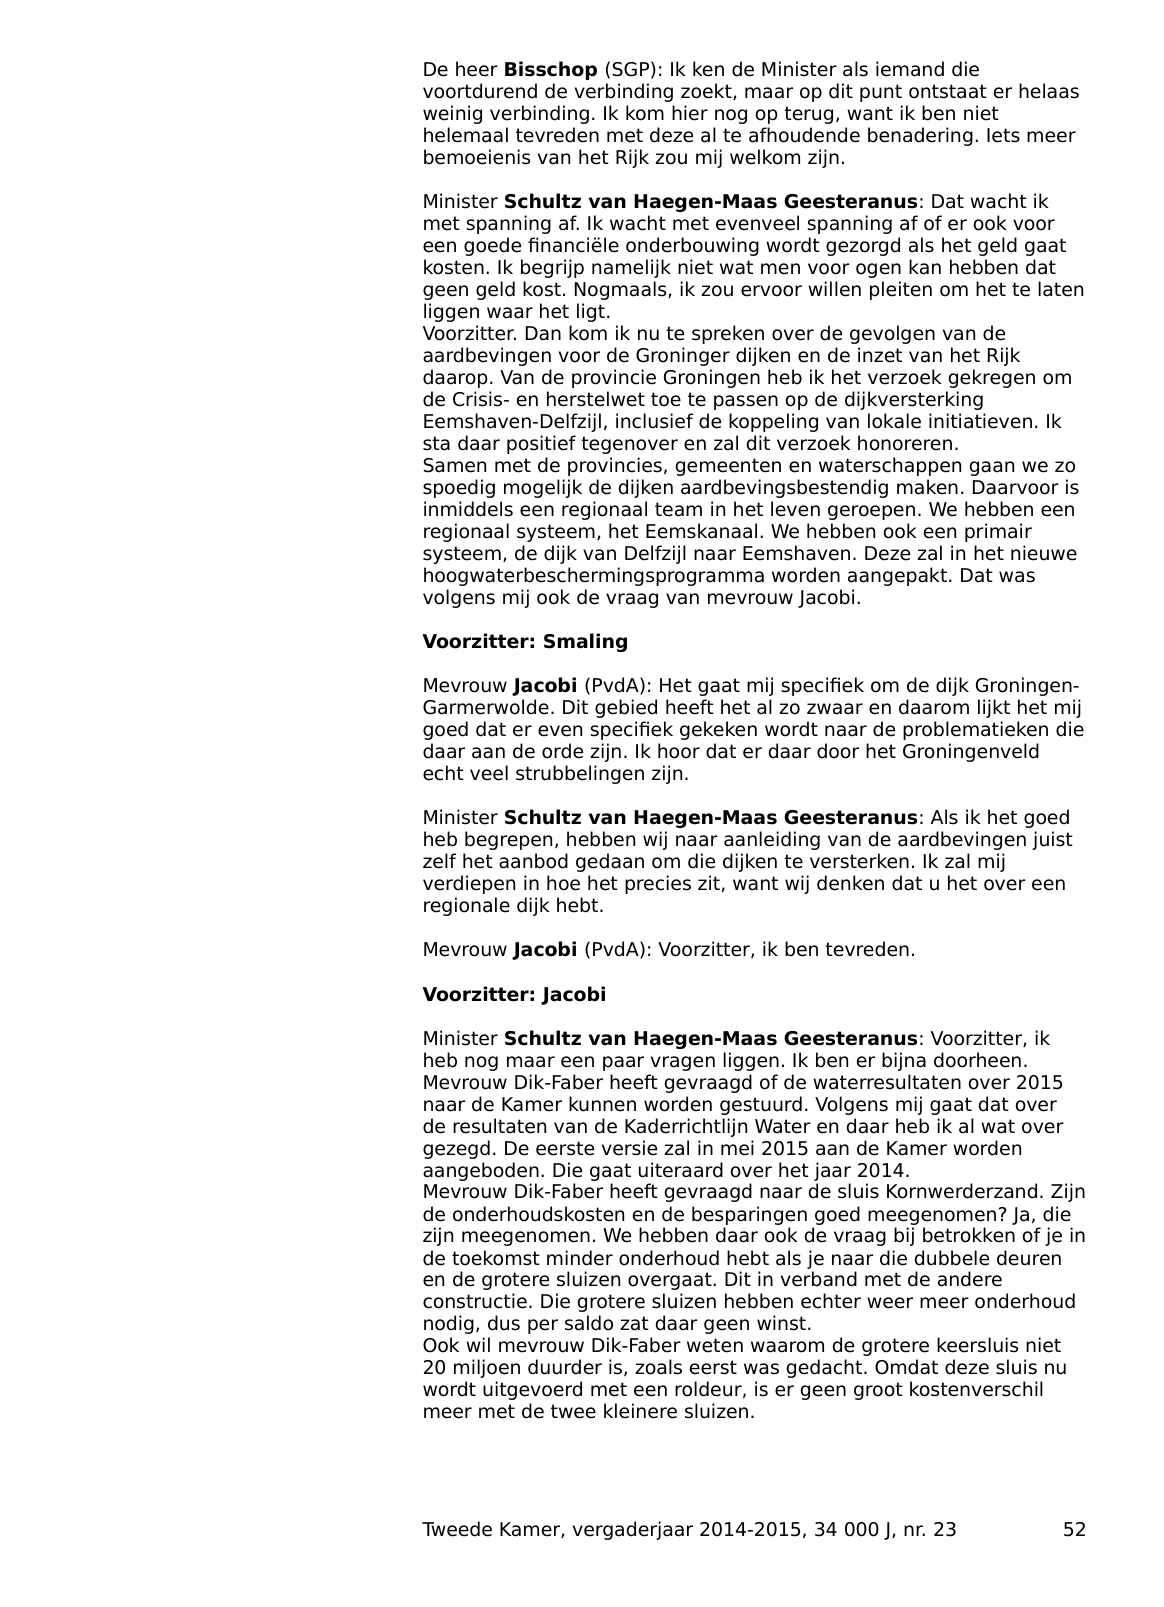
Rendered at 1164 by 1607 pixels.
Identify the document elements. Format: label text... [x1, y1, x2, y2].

text Minister Schultz van Haegen-Maas Geesteranus: Voorzitter, ik heb nog maar een paar vragen liggen. Ik ben er bijna doorheen. [422, 1028, 1087, 1072]
subtitle Voorzitter: Smaling [422, 631, 1087, 653]
text Minister Schultz van Haegen-Maas Geesteranus: Als ik het goed heb begrepen, hebben wij naar aanleiding van de aardbevingen juist zelf het aanbod gedaan om die dijken te versterken. Ik zal mij verdiepen in hoe het precies zit, want wij denken dat u het over een regionale dijk hebt. [422, 807, 1087, 917]
text Minister Schultz van Haegen-Maas Geesteranus: Dat wacht ik met spanning af. Ik wacht met evenveel spanning af of er ook voor een goede financiële onderbouwing wordt gezorgd als het geld gaat kosten. Ik begrijp namelijk niet wat men voor ogen kan hebben dat geen geld kost. Nogmaals, ik zou ervoor willen pleiten om het te laten liggen waar het ligt. [422, 191, 1087, 323]
text Mevrouw Dik-Faber heeft gevraagd naar de sluis Kornwerderzand. Zijn de onderhoudskosten en de besparingen goed meegenomen? Ja, die zijn meegenomen. We hebben daar ook de vraag bij betrokken of je in de toekomst minder onderhoud hebt als je naar die dubbele deuren en de grotere sluizen overgaat. Dit in verband met de andere constructie. Die grotere sluizen hebben echter weer meer onderhoud nodig, dus per saldo zat daar geen winst. [422, 1181, 1087, 1335]
text Voorzitter. Dan kom ik nu te spreken over de gevolgen van de aardbevingen voor de Groninger dijken en de inzet van het Rijk daarop. Van de provincie Groningen heb ik het verzoek gekregen om de Crisis- en herstelwet toe te passen op de dijkversterking Eemshaven-Delfzijl, inclusief de koppeling van lokale initiatieven. Ik sta daar positief tegenover en zal dit verzoek honoreren. [422, 323, 1087, 455]
text Mevrouw Jacobi (PvdA): Voorzitter, ik ben tevreden. [422, 939, 1087, 961]
text Ook wil mevrouw Dik-Faber weten waarom de grotere keersluis niet 20 miljoen duurder is, zoals eerst was gedacht. Omdat deze sluis nu wordt uitgevoerd met een roldeur, is er geen groot kostenverschil meer met de twee kleinere sluizen. [422, 1335, 1087, 1423]
text Mevrouw Jacobi (PvdA): Het gaat mij specifiek om de dijk Groningen-Garmerwolde. Dit gebied heeft het al zo zwaar en daarom lijkt het mij goed dat er even specifiek gekeken wordt naar de problematieken die daar aan de orde zijn. Ik hoor dat er daar door het Groningenveld echt veel strubbelingen zijn. [422, 675, 1087, 785]
subtitle Voorzitter: Jacobi [422, 983, 1087, 1005]
text De heer Bisschop (SGP): Ik ken de Minister als iemand die voortdurend de verbinding zoekt, maar op dit punt ontstaat er helaas weinig verbinding. Ik kom hier nog op terug, want ik ben niet helemaal tevreden met deze al te afhoudende benadering. Iets meer bemoeienis van het Rijk zou mij welkom zijn. [422, 59, 1087, 169]
text Mevrouw Dik-Faber heeft gevraagd of de waterresultaten over 2015 naar de Kamer kunnen worden gestuurd. Volgens mij gaat dat over de resultaten van de Kaderrichtlijn Water en daar heb ik al wat over gezegd. De eerste versie zal in mei 2015 aan de Kamer worden aangeboden. Die gaat uiteraard over het jaar 2014. [422, 1072, 1087, 1181]
text Samen met de provincies, gemeenten en waterschappen gaan we zo spoedig mogelijk de dijken aardbevingsbestendig maken. Daarvoor is inmiddels een regionaal team in het leven geroepen. We hebben een regionaal systeem, het Eemskanaal. We hebben ook een primair systeem, de dijk van Delfzijl naar Eemshaven. Deze zal in het nieuwe hoogwaterbeschermingsprogramma worden aangepakt. Dat was volgens mij ook de vraag van mevrouw Jacobi. [422, 455, 1087, 609]
